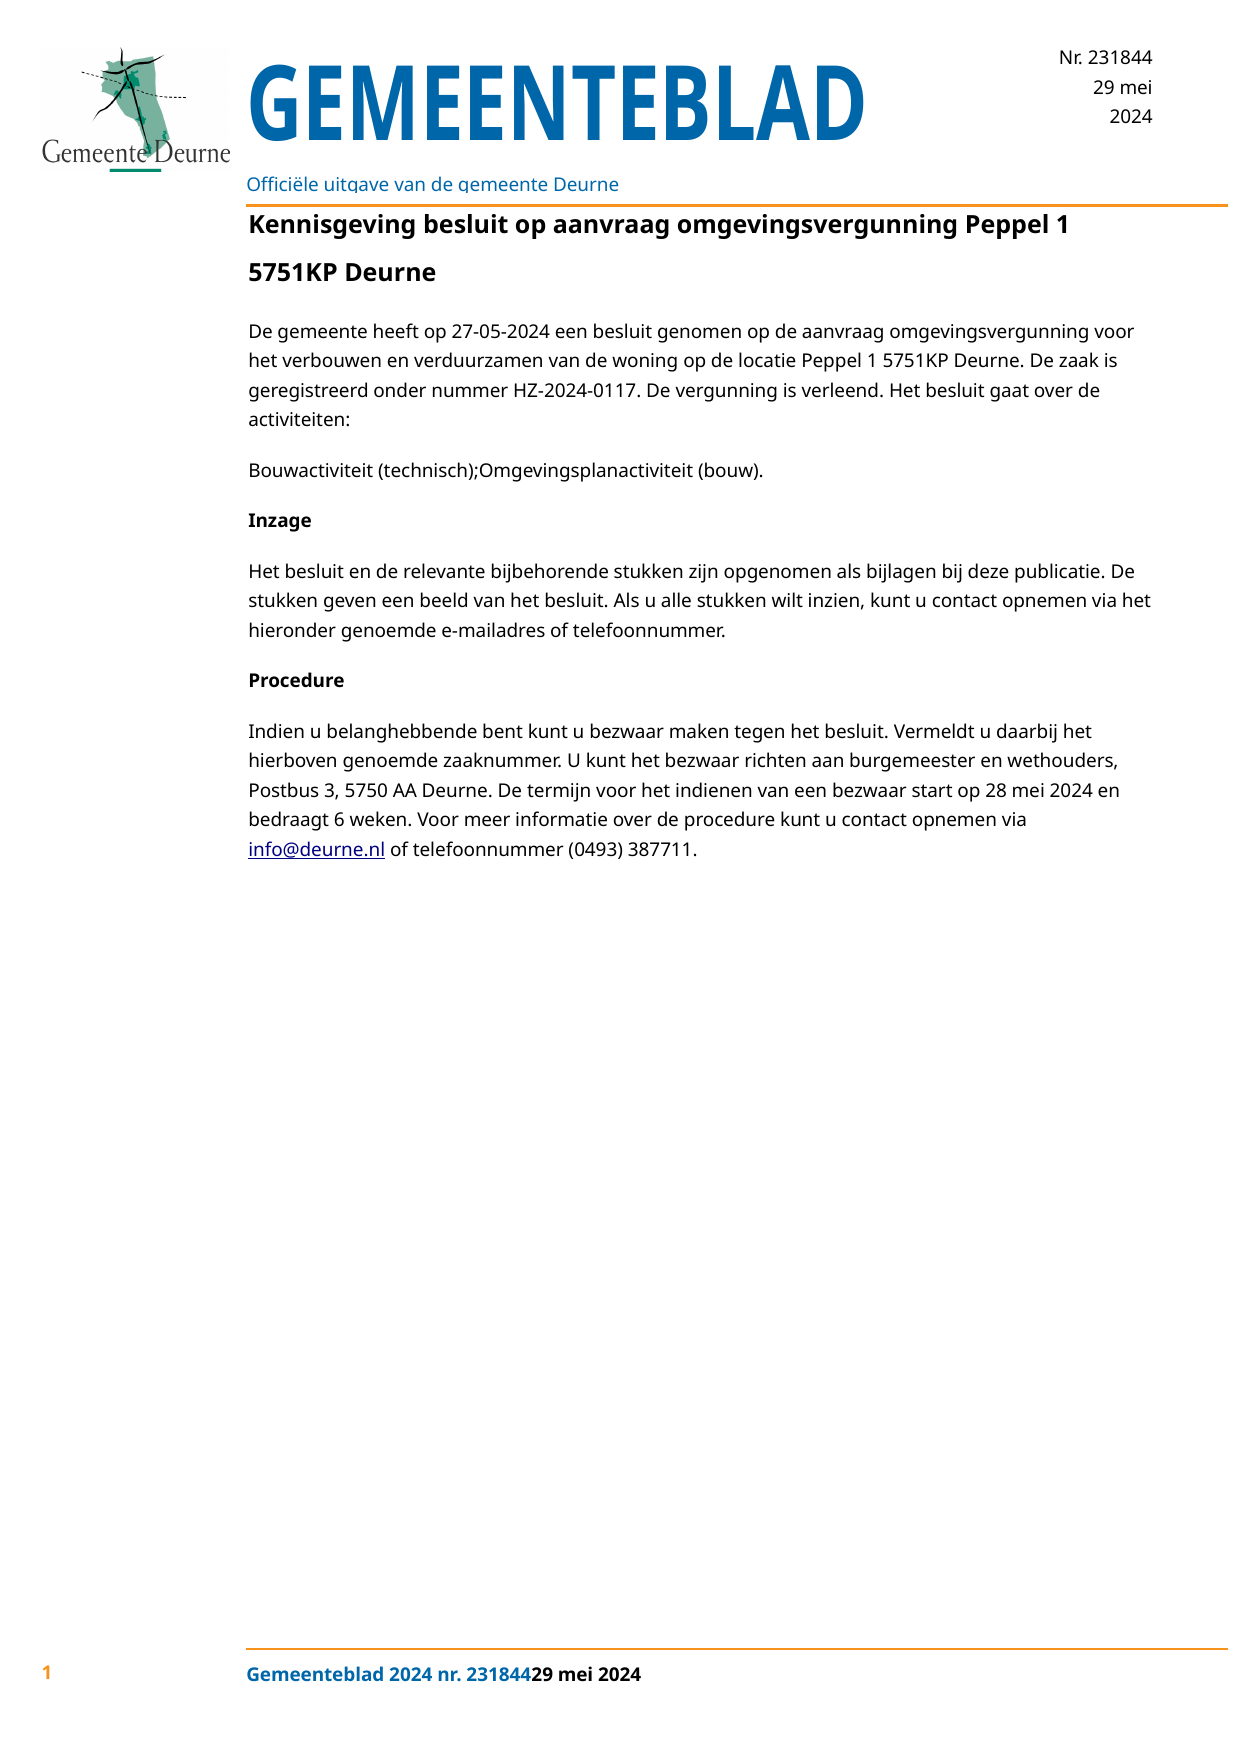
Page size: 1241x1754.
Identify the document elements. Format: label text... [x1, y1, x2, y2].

picture [41, 47, 231, 172]
text Procedure [248, 667, 1152, 693]
text Bouwactiviteit (technisch);Omgevingsplanactiviteit (bouw). [248, 457, 1152, 483]
text De gemeente heeft op 27-05-2024 een besluit genomen op de aanvraag omgevingsvergunning voor het verbouwen en verduurzamen van de woning op de locatie Peppel 1 5751KP Deurne. De zaak is geregistreerd onder nummer HZ-2024-0117. De vergunning is verleend. Het besluit gaat over de activiteiten: [248, 318, 1152, 432]
text Kennisgeving besluit op aanvraag omgevingsvergunning Peppel 1 5751KP Deurne [248, 207, 1152, 288]
text Inzage [248, 507, 1152, 533]
text Indien u belanghebbende bent kunt u bezwaar maken tegen het besluit. Vermeldt u daarbij het hierboven genoemde zaaknummer. U kunt het bezwaar richten aan burgemeester en wethouders, Postbus 3, 5750 AA Deurne. De termijn voor het indienen van een bezwaar start op 28 mei 2024 en bedraagt 6 weken. Voor meer informatie over de procedure kunt u contact opnemen via info@deurne.nl of telefoonnummer (0493) 387711. [248, 718, 1152, 862]
text Het besluit en de relevante bijbehorende stukken zijn opgenomen als bijlagen bij deze publicatie. De stukken geven een beeld van het besluit. Als u alle stukken wilt inzien, kunt u contact opnemen via het hieronder genoemde e-mailadres of telefoonnummer. [248, 558, 1152, 643]
